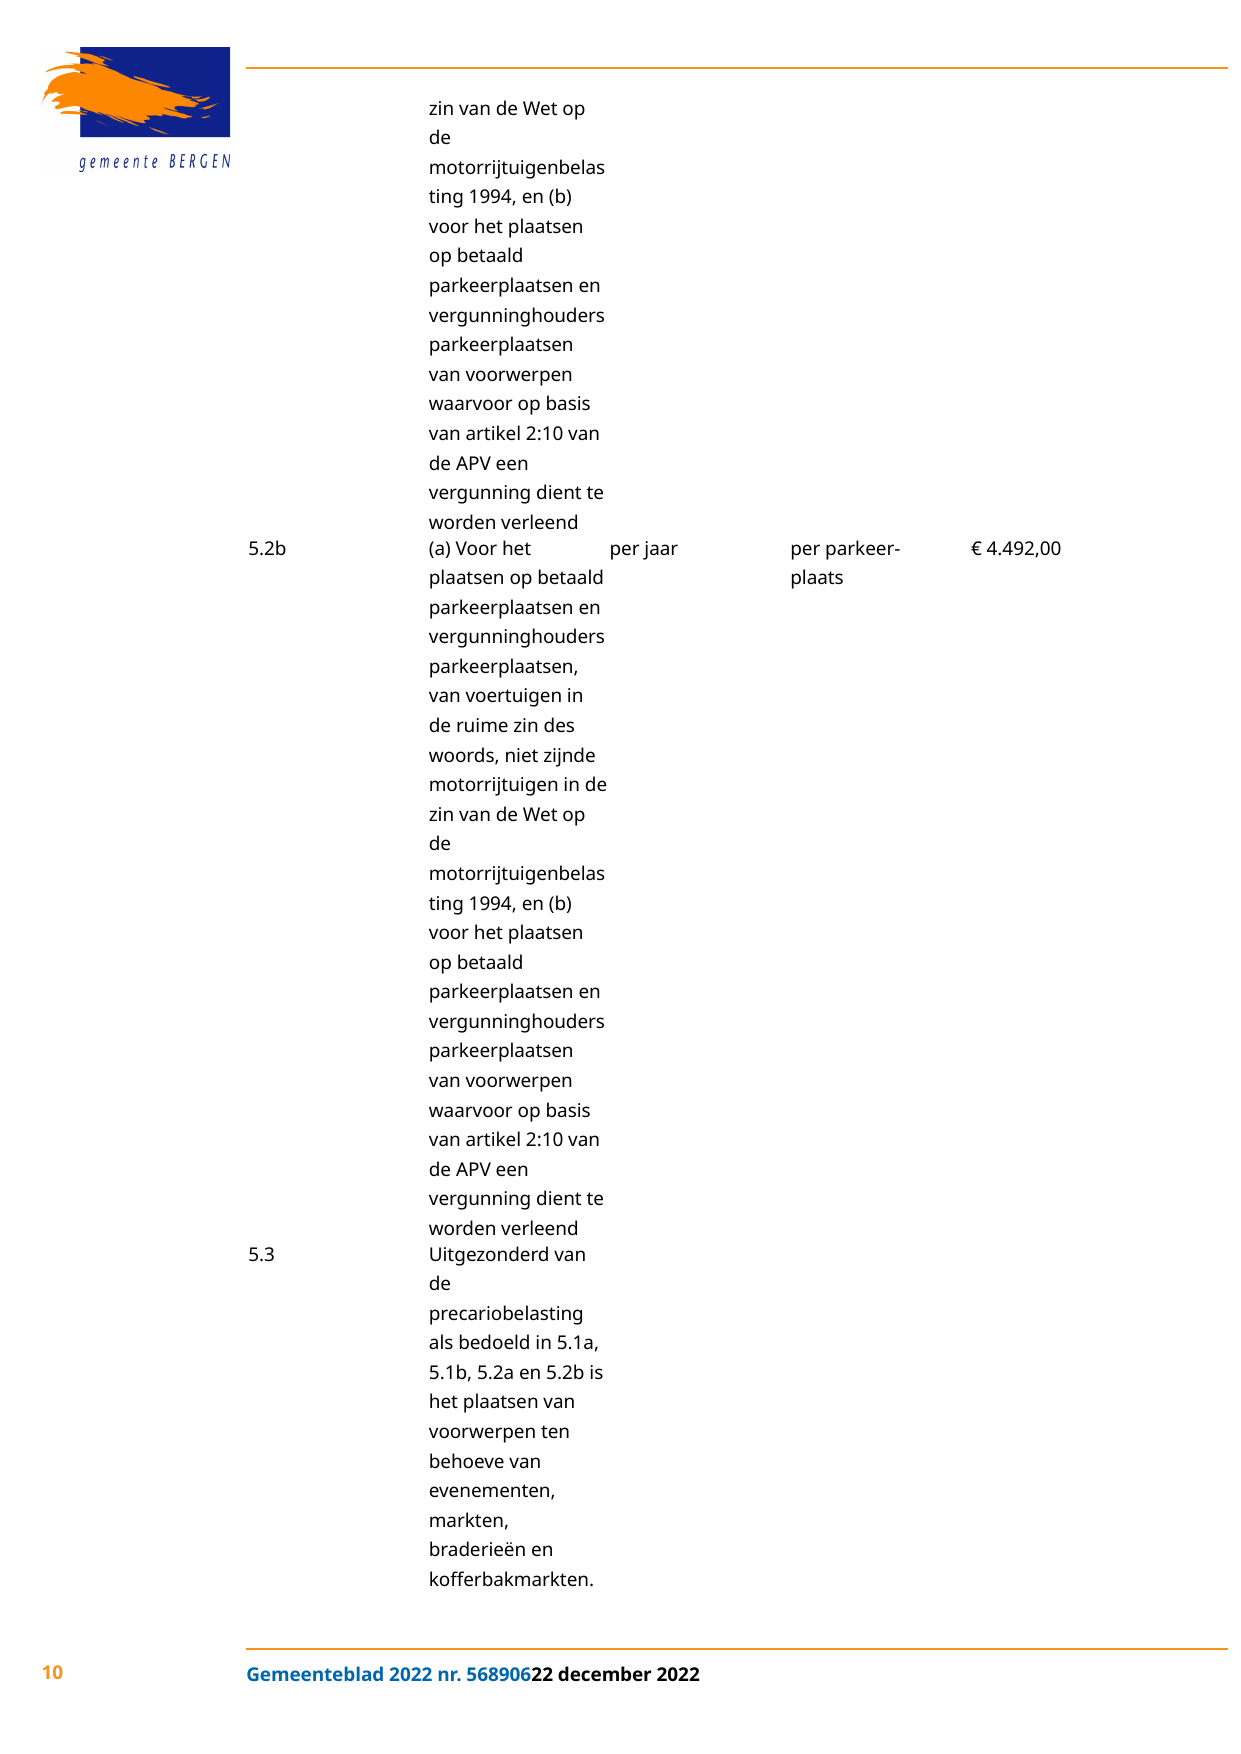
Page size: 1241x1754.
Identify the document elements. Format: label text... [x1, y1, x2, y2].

table_cell [971, 1241, 1152, 1592]
table_cell per parkeer- plaats [790, 535, 971, 1241]
table_cell [248, 95, 429, 535]
table_cell [609, 95, 790, 535]
table_cell zin van de Wet op de motorrijtuigenbelasting 1994, en (b) voor het plaatsen op betaald parkeerplaatsen en vergunninghoudersparkeerplaatsen van voorwerpen waarvoor op basis van artikel 2:10 van de APV een vergunning dient te worden verleend [429, 95, 609, 535]
table_cell € 4.492,00 [971, 535, 1152, 1241]
table_cell [790, 95, 971, 535]
table_cell [971, 95, 1152, 535]
picture [41, 47, 231, 172]
table_cell [790, 1241, 971, 1592]
table_cell 5.2b [248, 535, 429, 1241]
table_cell per jaar [609, 535, 790, 1241]
table_cell [609, 1241, 790, 1592]
table_cell Uitgezonderd van de precariobelasting als bedoeld in 5.1a, 5.1b, 5.2a en 5.2b is het plaatsen van voorwerpen ten behoeve van evenementen, markten, braderieën en kofferbakmarkten. [429, 1241, 609, 1592]
table_cell (a) Voor het plaatsen op betaald parkeerplaatsen en vergunninghoudersparkeerplaatsen, van voertuigen in de ruime zin des woords, niet zijnde motorrijtuigen in de zin van de Wet op de motorrijtuigenbelasting 1994, en (b) voor het plaatsen op betaald parkeerplaatsen en vergunninghoudersparkeerplaatsen van voorwerpen waarvoor op basis van artikel 2:10 van de APV een vergunning dient te worden verleend [429, 535, 609, 1241]
table_cell 5.3 [248, 1241, 429, 1592]
